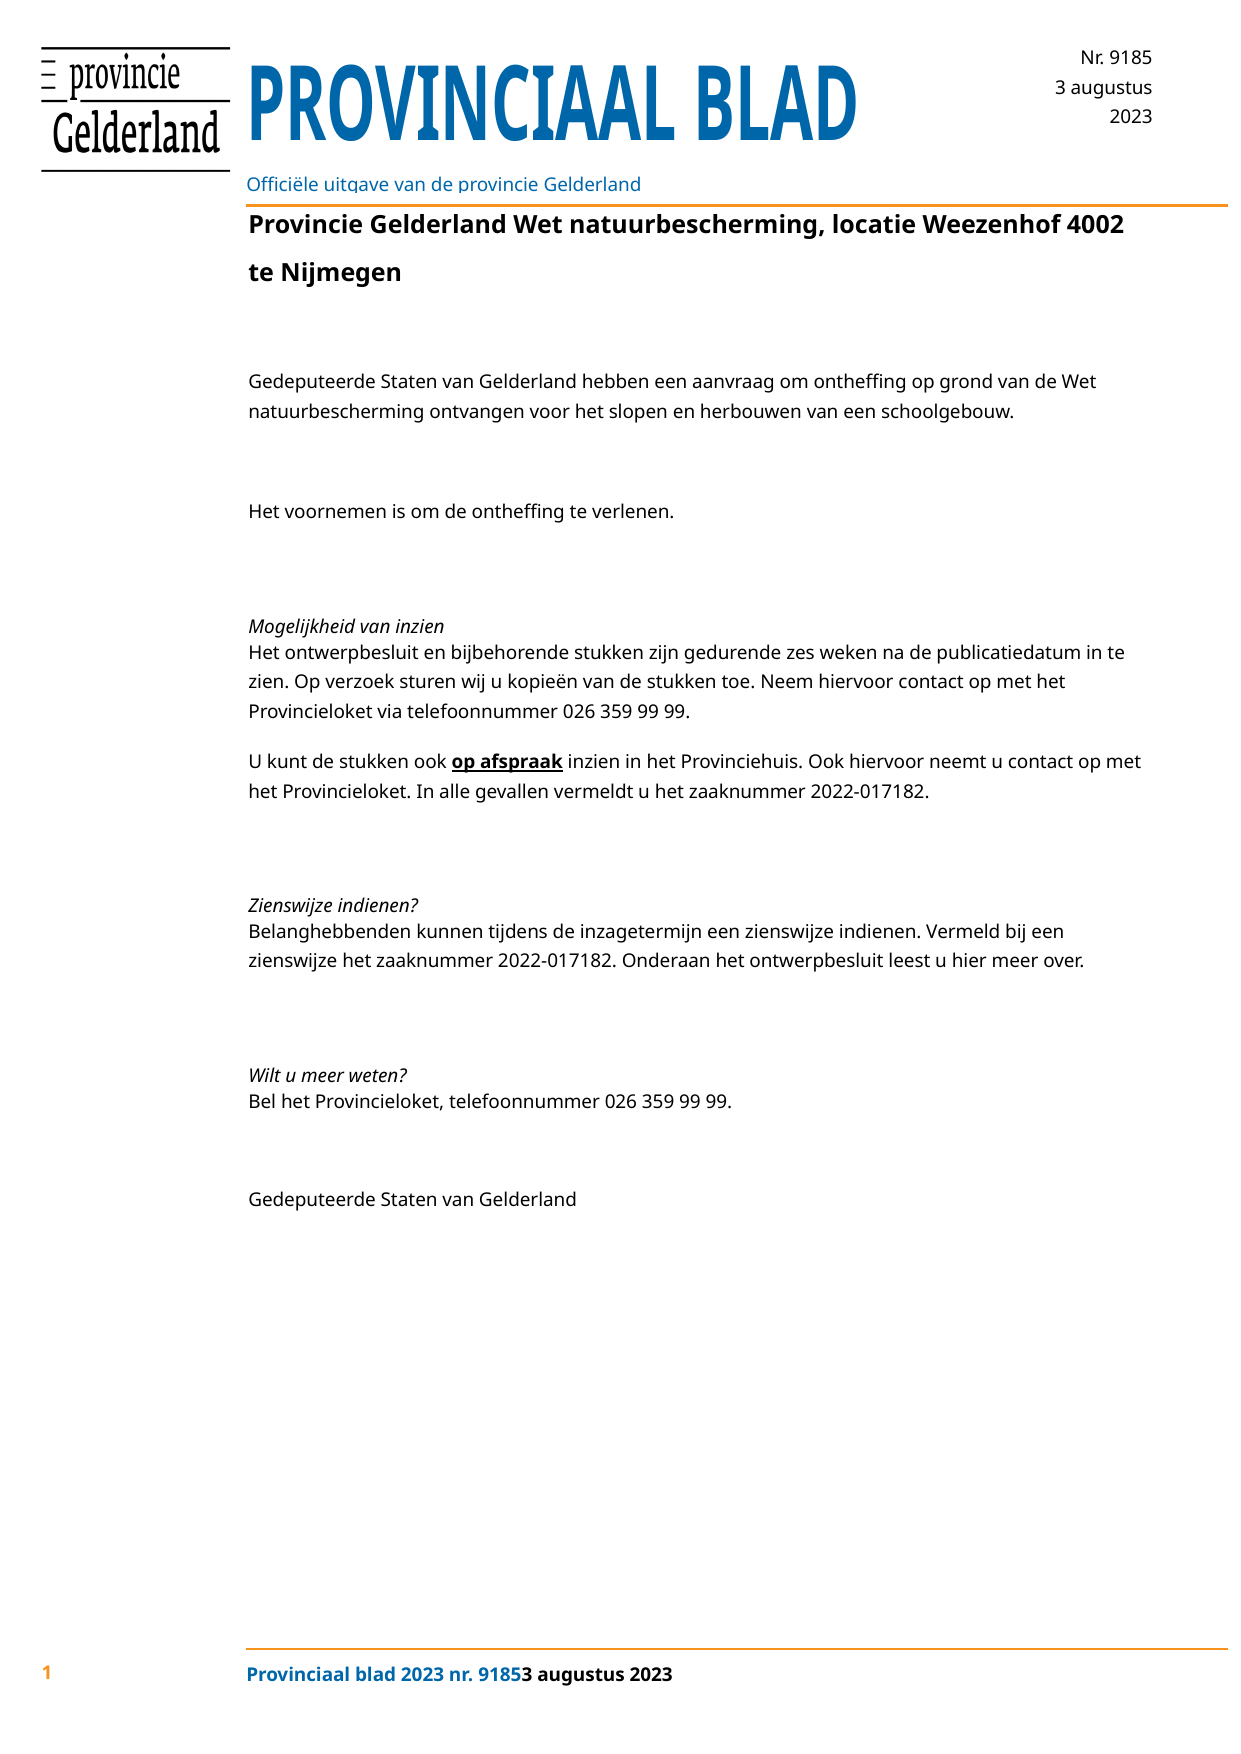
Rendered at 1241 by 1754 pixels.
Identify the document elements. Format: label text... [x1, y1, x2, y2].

picture [41, 47, 231, 172]
text Gedeputeerde Staten van Gelderland [248, 1186, 1152, 1212]
text Het voornemen is om de ontheffing te verlenen. [248, 499, 1152, 524]
text Mogelijkheid van inzien [248, 613, 1152, 639]
text Wilt u meer weten? [248, 1062, 1152, 1088]
text U kunt de stukken ook op afspraak inzien in het Provinciehuis. Ook hiervoor neemt u contact op met het Provincieloket. In alle gevallen vermeldt u het zaaknummer 2022-017182. [248, 748, 1152, 804]
text Bel het Provincieloket, telefoonnummer 026 359 99 99. [248, 1088, 1152, 1113]
text Gedeputeerde Staten van Gelderland hebben een aanvraag om ontheffing op grond van de Wet natuurbescherming ontvangen voor het slopen en herbouwen van een schoolgebouw. [248, 368, 1152, 424]
text Zienswijze indienen? [248, 892, 1152, 918]
text Het ontwerpbesluit en bijbehorende stukken zijn gedurende zes weken na de publicatiedatum in te zien. Op verzoek sturen wij u kopieën van de stukken toe. Neem hiervoor contact op met het Provincieloket via telefoonnummer 026 359 99 99. [248, 639, 1152, 724]
text Provincie Gelderland Wet natuurbescherming, locatie Weezenhof 4002 te Nijmegen [248, 207, 1152, 288]
text Belanghebbenden kunnen tijdens de inzagetermijn een zienswijze indienen. Vermeld bij een zienswijze het zaaknummer 2022-017182. Onderaan het ontwerpbesluit leest u hier meer over. [248, 918, 1152, 973]
